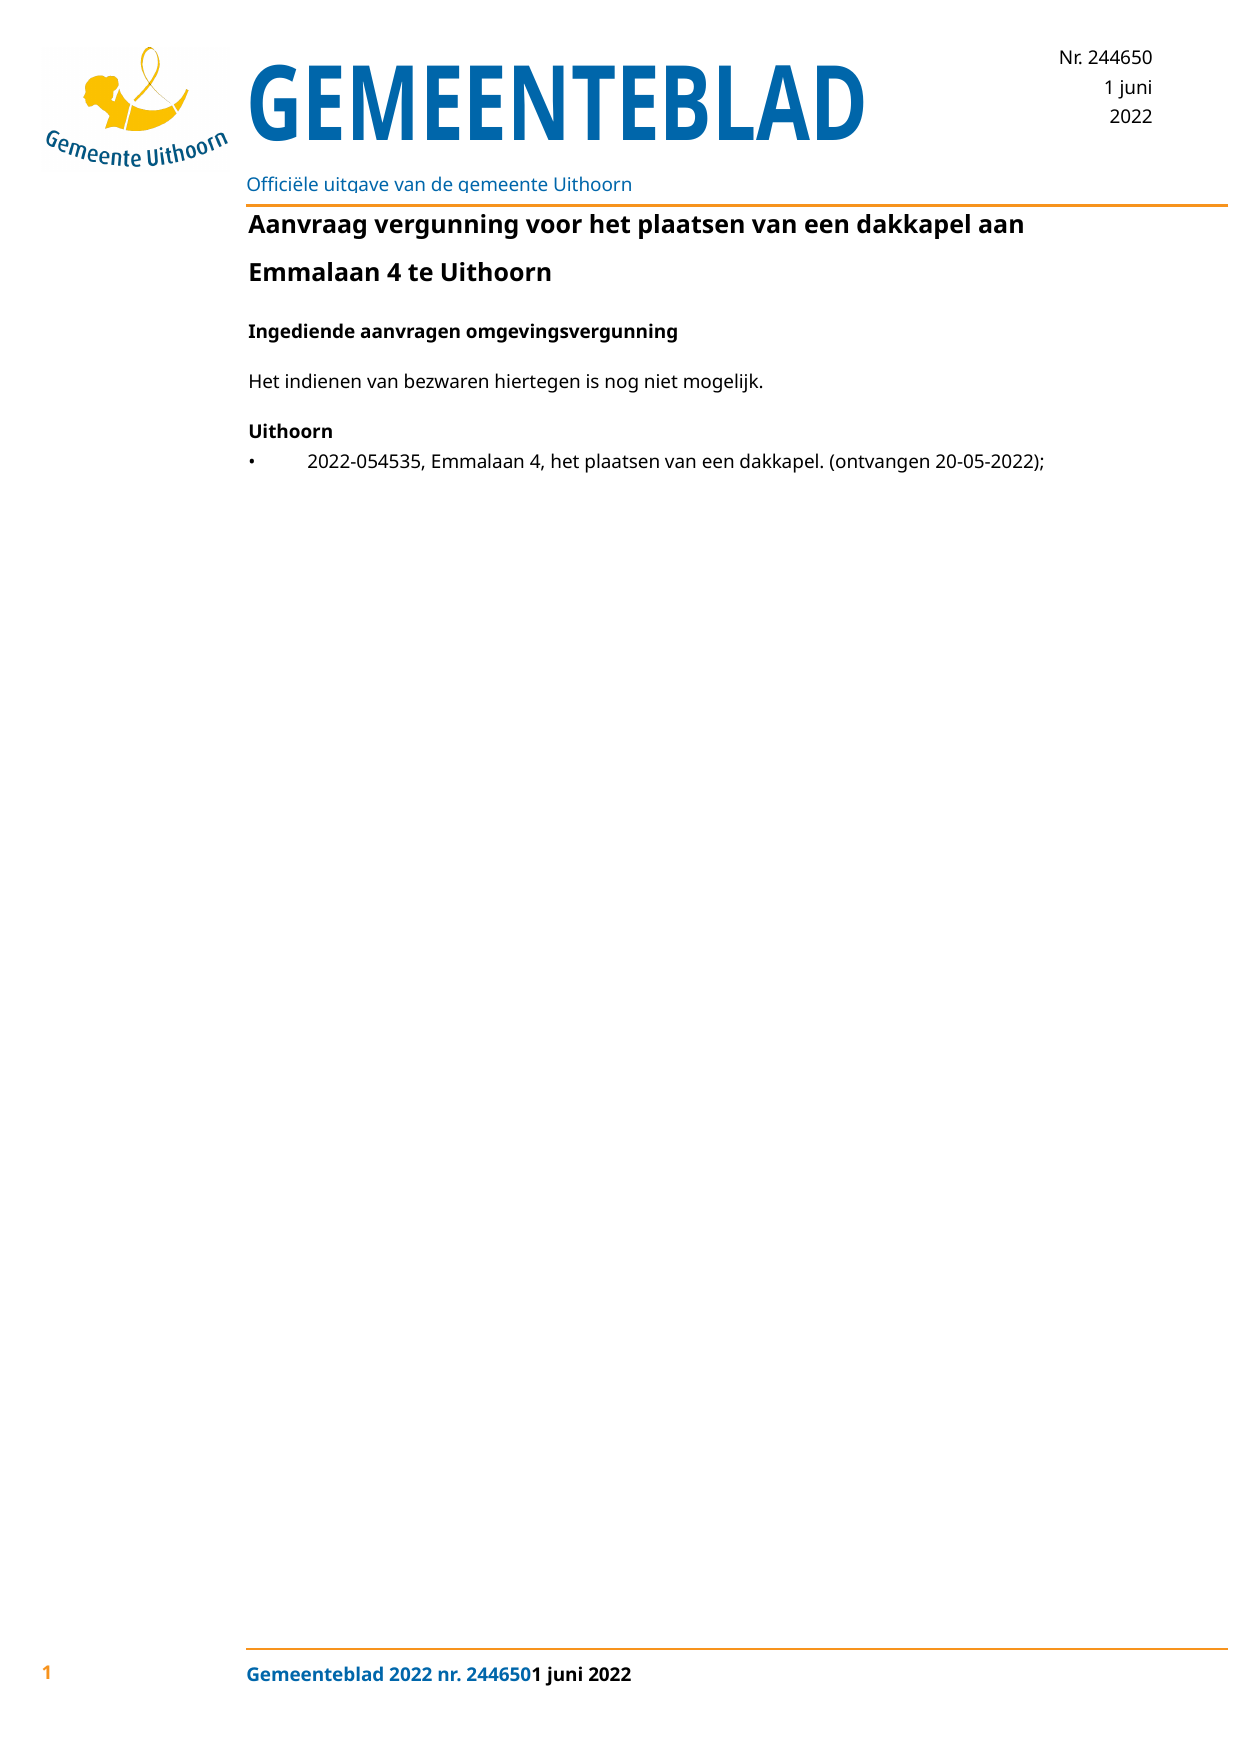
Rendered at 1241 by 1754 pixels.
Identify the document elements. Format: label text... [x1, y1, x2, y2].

text Uithoorn [248, 419, 1152, 444]
picture [41, 47, 231, 172]
text Aanvraag vergunning voor het plaatsen van een dakkapel aan Emmalaan 4 te Uithoorn [248, 207, 1152, 288]
text Het indienen van bezwaren hiertegen is nog niet mogelijk. [248, 368, 1152, 394]
list 2022-054535, Emmalaan 4, het plaatsen van een dakkapel. (ontvangen 20-05-2022); [248, 448, 1152, 474]
text Ingediende aanvragen omgevingsvergunning [248, 318, 1152, 344]
